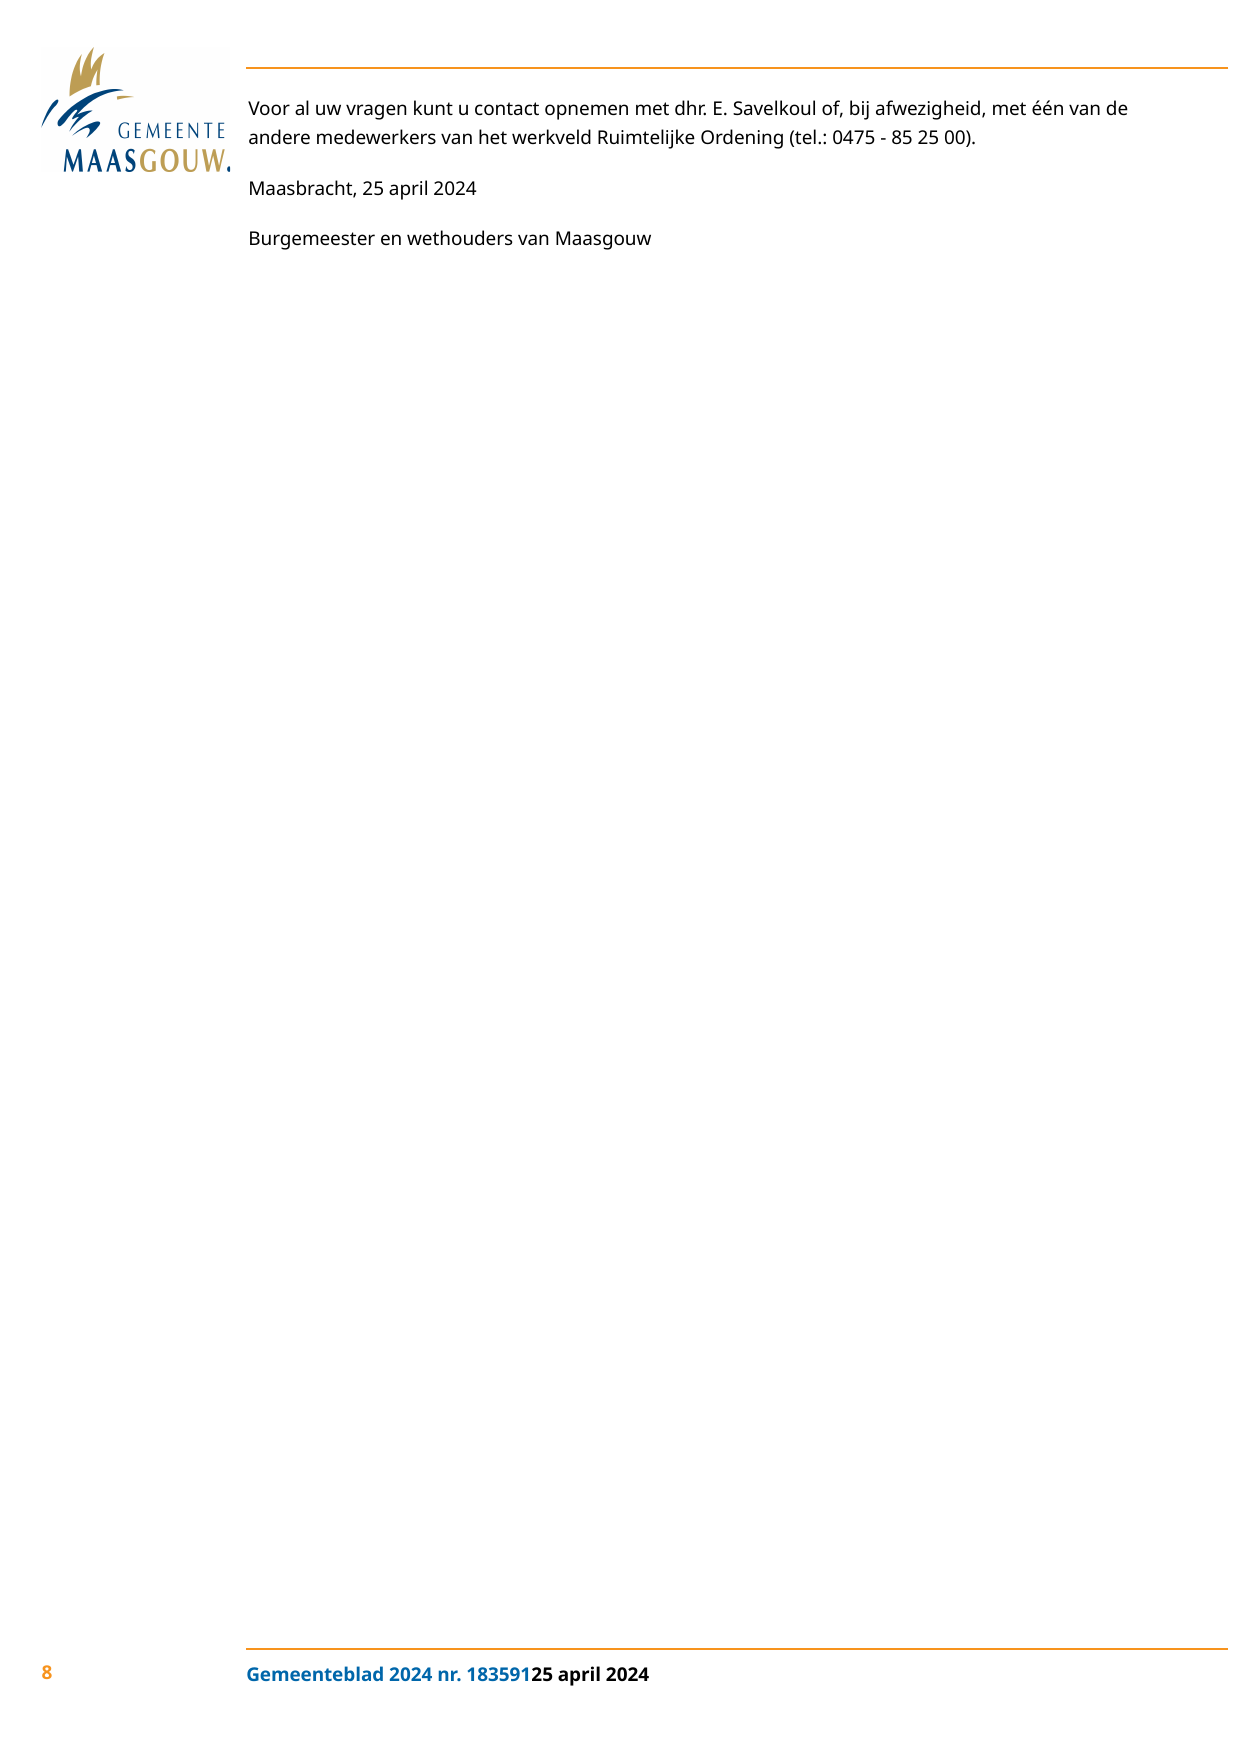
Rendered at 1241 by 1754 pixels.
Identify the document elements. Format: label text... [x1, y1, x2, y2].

picture [41, 47, 231, 172]
text Maasbracht, 25 april 2024 [248, 175, 1152, 201]
text Burgemeester en wethouders van Maasgouw [248, 225, 1152, 251]
text Voor al uw vragen kunt u contact opnemen met dhr. E. Savelkoul of, bij afwezigheid, met één van de andere medewerkers van het werkveld Ruimtelijke Ordening (tel.: 0475 - 85 25 00). [248, 95, 1152, 150]
